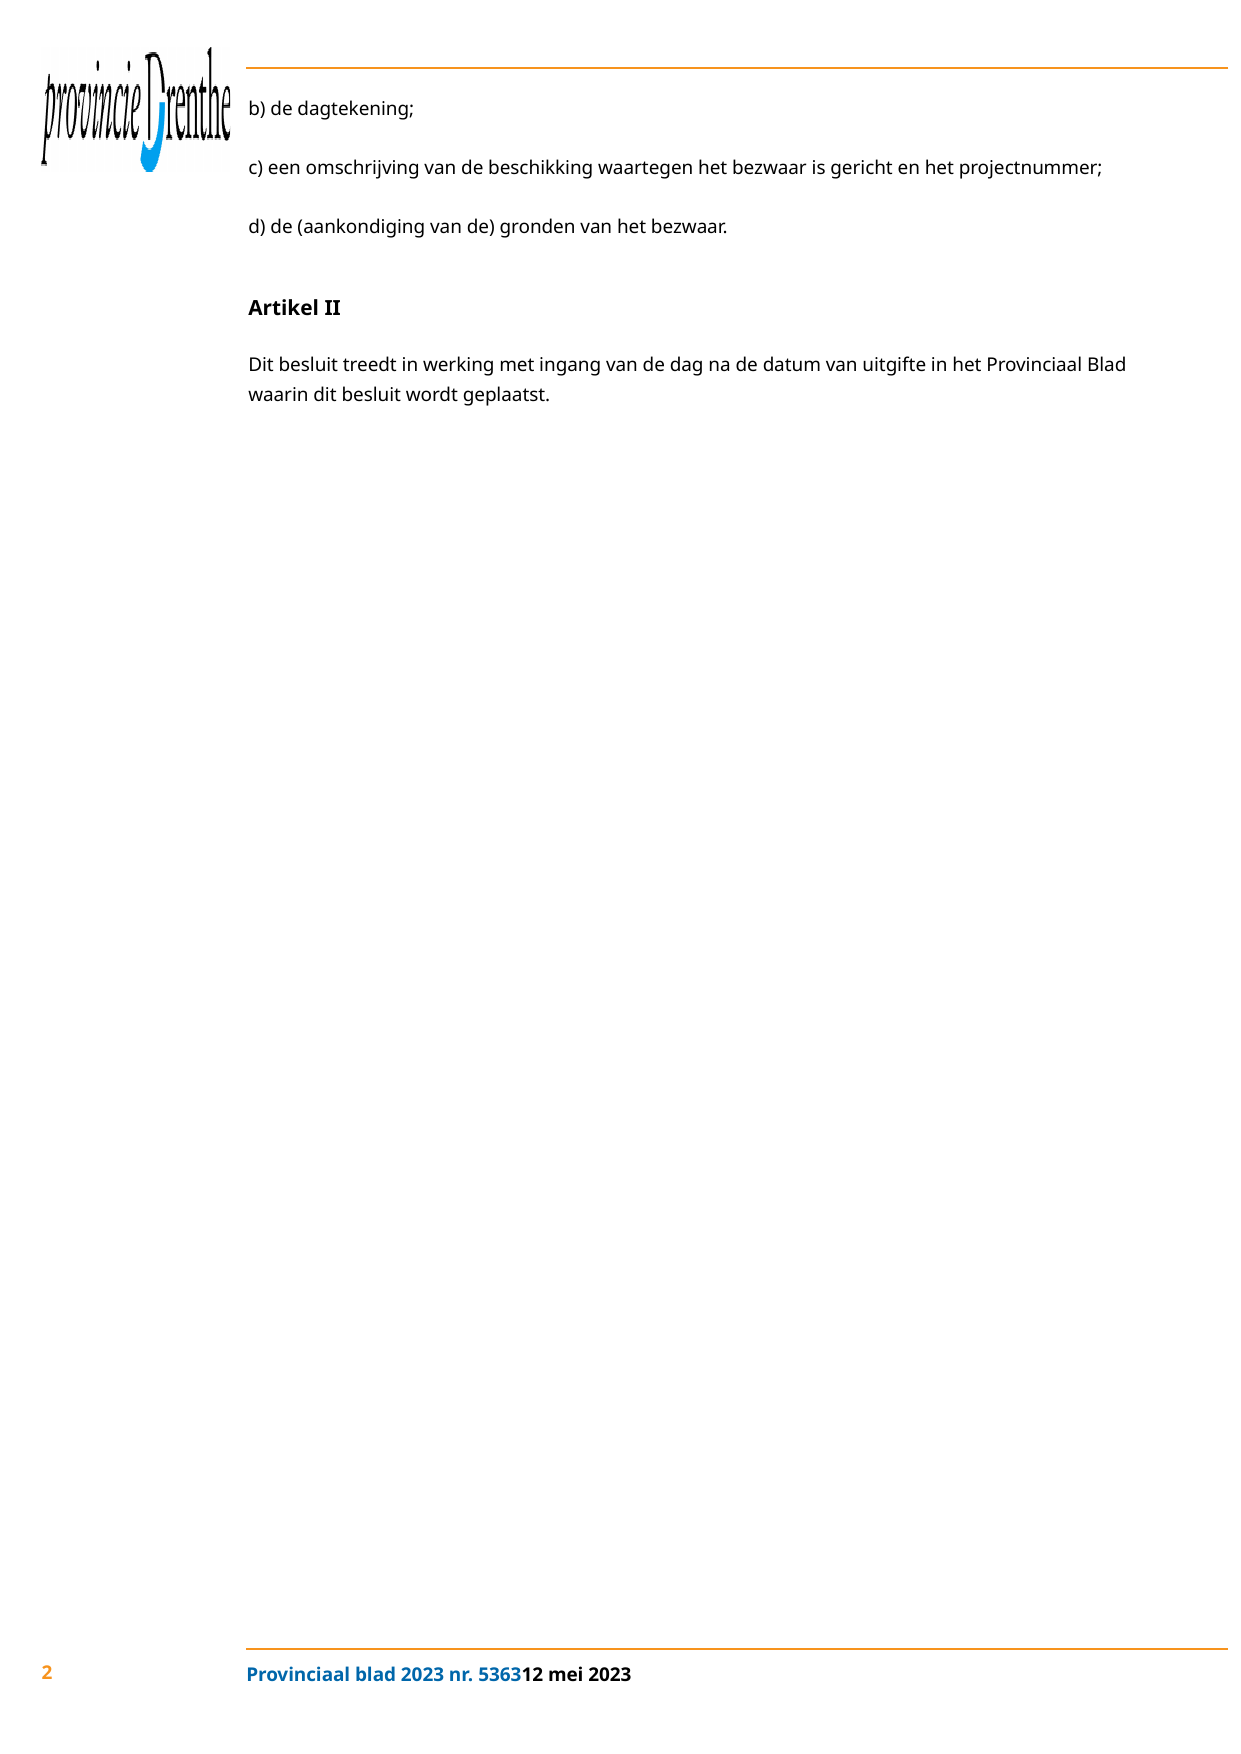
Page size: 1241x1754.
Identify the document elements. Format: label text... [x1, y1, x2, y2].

text Dit besluit treedt in werking met ingang van de dag na de datum van uitgifte in het Provinciaal Blad waarin dit besluit wordt geplaatst. [248, 351, 1152, 406]
text Artikel II [248, 293, 1152, 322]
text b) de dagtekening; [248, 95, 1152, 121]
picture [41, 47, 231, 172]
text c) een omschrijving van de beschikking waartegen het bezwaar is gericht en het projectnummer; [248, 154, 1152, 180]
text d) de (aankondiging van de) gronden van het bezwaar. [248, 213, 1152, 239]
